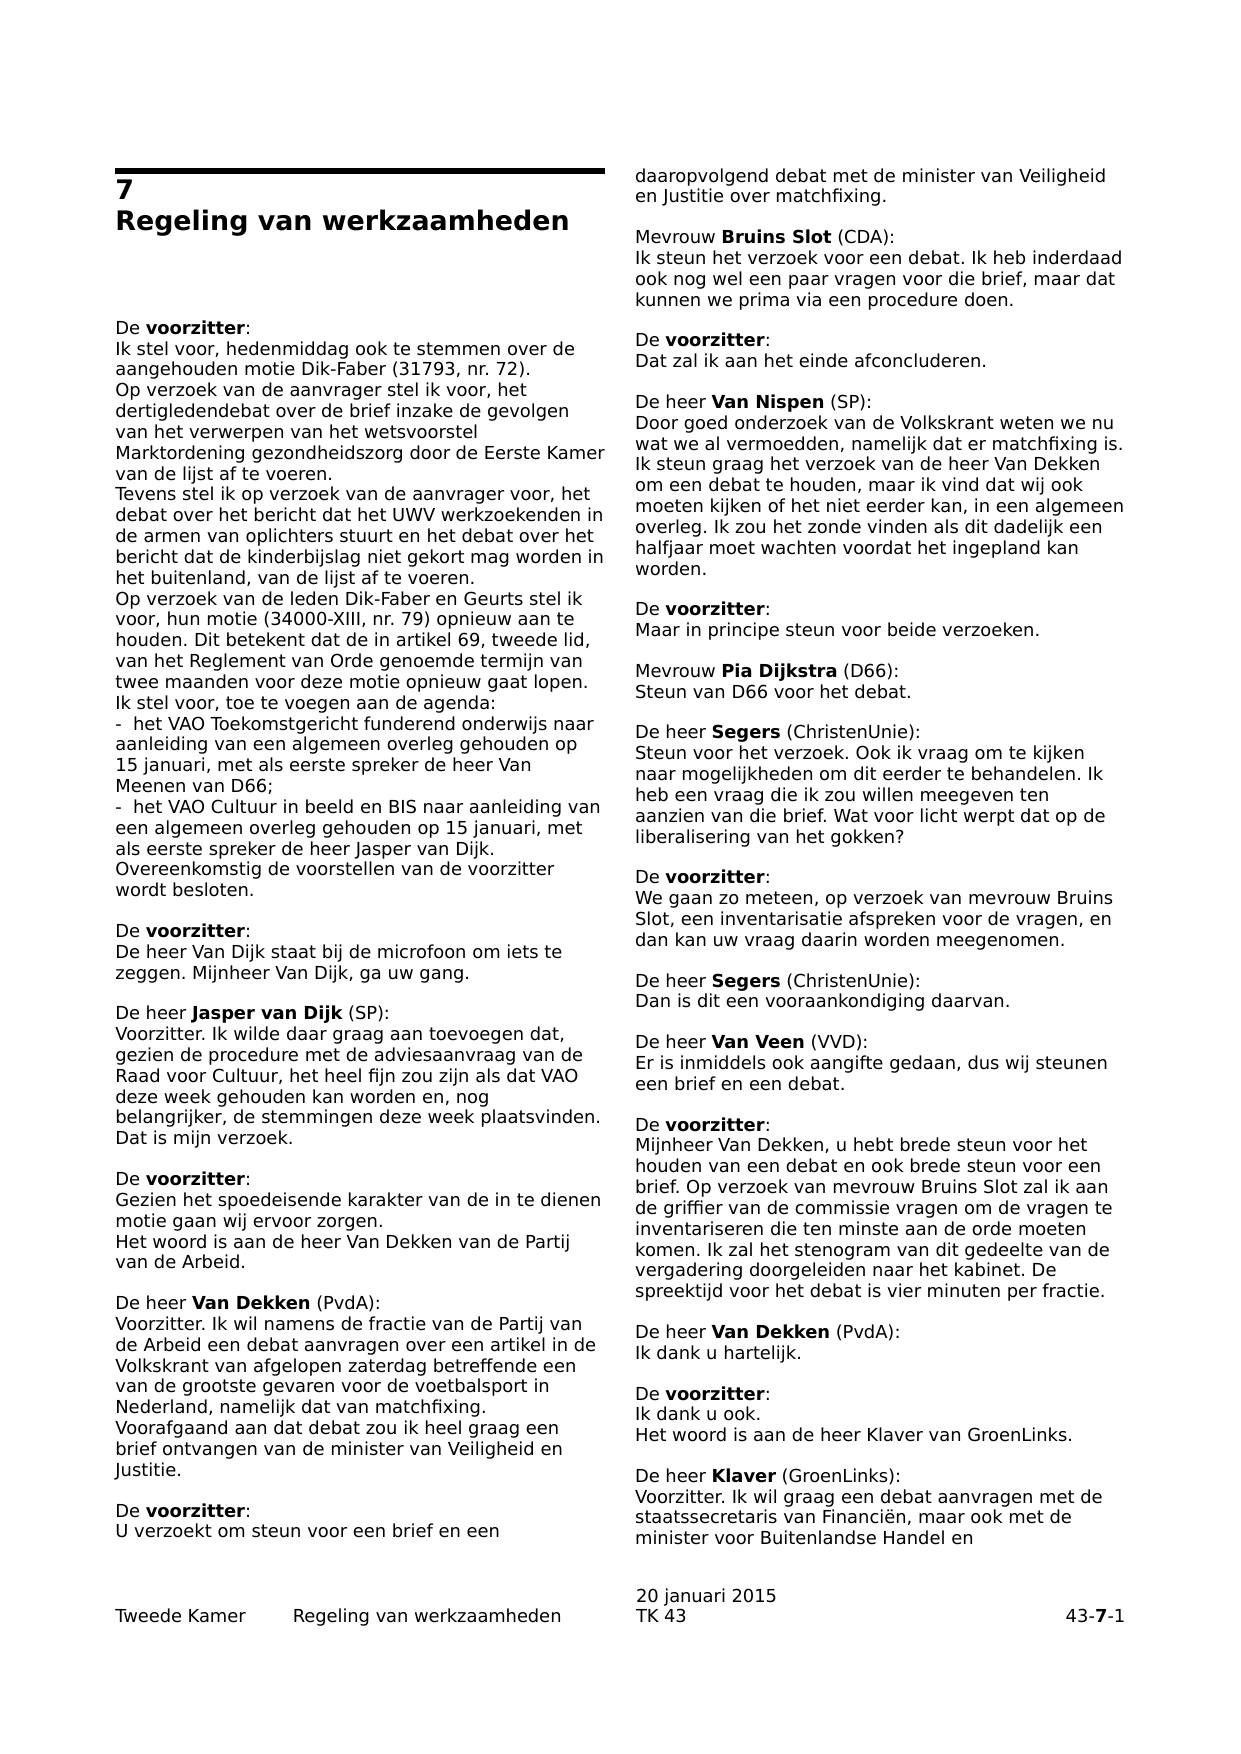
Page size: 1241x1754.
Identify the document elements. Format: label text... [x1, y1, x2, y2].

text We gaan zo meteen, op verzoek van mevrouw Bruins Slot, een inventarisatie afspreken voor de vragen, en dan kan uw vraag daarin worden meegenomen. [635, 888, 1125, 950]
text Overeenkomstig de voorstellen van de voorzitter wordt besloten. [115, 859, 605, 901]
text Dat zal ik aan het einde afconcluderen. [635, 351, 1125, 372]
text De heer Van Nispen (SP): [635, 392, 1125, 412]
text Voorzitter. Ik wil graag een debat aanvragen met de staatssecretaris van Financiën, maar ook met de minister voor Buitenlandse Handel en [635, 1486, 1125, 1549]
text Ik dank u ook. [635, 1404, 1125, 1425]
text Steun voor het verzoek. Ook ik vraag om te kijken naar mogelijkheden om dit eerder te behandelen. Ik heb een vraag die ik zou willen meegeven ten aanzien van die brief. Wat voor licht werpt dat op de liberalisering van het gokken? [635, 743, 1125, 847]
text Er is inmiddels ook aangifte gedaan, dus wij steunen een brief en een debat. [635, 1053, 1125, 1094]
text Op verzoek van de leden Dik-Faber en Geurts stel ik voor, hun motie (34000-XIII, nr. 79) opnieuw aan te houden. Dit betekent dat de in artikel 69, tweede lid, van het Reglement van Orde genoemde termijn van twee maanden voor deze motie opnieuw gaat lopen. [115, 588, 605, 692]
text Voorzitter. Ik wilde daar graag aan toevoegen dat, gezien de procedure met de adviesaanvraag van de Raad voor Cultuur, het heel fijn zou zijn als dat VAO deze week gehouden kan worden en, nog belangrijker, de stemmingen deze week plaatsvinden. Dat is mijn verzoek. [115, 1024, 605, 1149]
text De heer Van Dijk staat bij de microfoon om iets te zeggen. Mijnheer Van Dijk, ga uw gang. [115, 942, 605, 983]
text De voorzitter: [115, 1500, 605, 1521]
text Dan is dit een vooraankondiging daarvan. [635, 991, 1125, 1012]
text De voorzitter: [115, 921, 605, 942]
text De voorzitter: [115, 318, 605, 338]
text Steun van D66 voor het debat. [635, 681, 1125, 702]
text De heer Van Dekken (PvdA): [635, 1322, 1125, 1342]
text Door goed onderzoek van de Volkskrant weten we nu wat we al vermoedden, namelijk dat er matchfixing is. Ik steun graag het verzoek van de heer Van Dekken om een debat te houden, maar ik vind dat wij ook moeten kijken of het niet eerder kan, in een algemeen overleg. Ik zou het zonde vinden als dit dadelijk een halfjaar moet wachten voordat het ingepland kan worden. [635, 412, 1125, 579]
text Ik stel voor, hedenmiddag ook te stemmen over de aangehouden motie Dik-Faber (31793, nr. 72). [115, 338, 605, 380]
text De voorzitter: [115, 1169, 605, 1190]
text De heer Van Dekken (PvdA): [115, 1293, 605, 1314]
text De voorzitter: [635, 867, 1125, 888]
text Tevens stel ik op verzoek van de aanvrager voor, het debat over het bericht dat het UWV werkzoekenden in de armen van oplichters stuurt en het debat over het bericht dat de kinderbijslag niet gekort mag worden in het buitenland, van de lijst af te voeren. [115, 484, 605, 588]
text Maar in principe steun voor beide verzoeken. [635, 620, 1125, 641]
text Op verzoek van de aanvrager stel ik voor, het dertigledendebat over de brief inzake de gevolgen van het verwerpen van het wetsvoorstel Marktordening gezondheidszorg door de Eerste Kamer van de lijst af te voeren. [115, 380, 605, 484]
text Ik stel voor, toe te voegen aan de agenda: [115, 692, 605, 713]
text U verzoekt om steun voor een brief en een [115, 1521, 605, 1542]
text Het woord is aan de heer Van Dekken van de Partij van de Arbeid. [115, 1231, 605, 1273]
title 7 Regeling van werkzaamheden [115, 174, 605, 237]
text De heer Klaver (GroenLinks): [635, 1466, 1125, 1486]
text Mijnheer Van Dekken, u hebt brede steun voor het houden van een debat en ook brede steun voor een brief. Op verzoek van mevrouw Bruins Slot zal ik aan de griffier van de commissie vragen om de vragen te inventariseren die ten minste aan de orde moeten komen. Ik zal het stenogram van dit gedeelte van de vergadering doorgeleiden naar het kabinet. De spreektijd voor het debat is vier minuten per fractie. [635, 1135, 1125, 1302]
text De voorzitter: [635, 1114, 1125, 1135]
text De heer Jasper van Dijk (SP): [115, 1003, 605, 1024]
text De voorzitter: [635, 330, 1125, 351]
text De heer Van Veen (VVD): [635, 1032, 1125, 1053]
text De voorzitter: [635, 599, 1125, 620]
text Gezien het spoedeisende karakter van de in te dienen motie gaan wij ervoor zorgen. [115, 1190, 605, 1231]
text Het woord is aan de heer Klaver van GroenLinks. [635, 1425, 1125, 1446]
text De heer Segers (ChristenUnie): [635, 722, 1125, 743]
text Mevrouw Bruins Slot (CDA): [635, 227, 1125, 248]
text daaropvolgend debat met de minister van Veiligheid en Justitie over matchfixing. [635, 165, 1125, 207]
text De voorzitter: [635, 1383, 1125, 1404]
list het VAO Cultuur in beeld en BIS naar aanleiding van een algemeen overleg gehouden op 15 januari, met als eerste spreker de heer Jasper van Dijk. [115, 797, 605, 859]
text Ik steun het verzoek voor een debat. Ik heb inderdaad ook nog wel een paar vragen voor die brief, maar dat kunnen we prima via een procedure doen. [635, 248, 1125, 310]
text Voorzitter. Ik wil namens de fractie van de Partij van de Arbeid een debat aanvragen over een artikel in de Volkskrant van afgelopen zaterdag betreffende een van de grootste gevaren voor de voetbalsport in Nederland, namelijk dat van matchfixing. Voorafgaand aan dat debat zou ik heel graag een brief ontvangen van de minister van Veiligheid en Justitie. [115, 1314, 605, 1480]
text Mevrouw Pia Dijkstra (D66): [635, 661, 1125, 681]
list het VAO Toekomstgericht funderend onderwijs naar aanleiding van een algemeen overleg gehouden op 15 januari, met als eerste spreker de heer Van Meenen van D66; [115, 713, 605, 797]
text De heer Segers (ChristenUnie): [635, 970, 1125, 991]
text Ik dank u hartelijk. [635, 1342, 1125, 1363]
